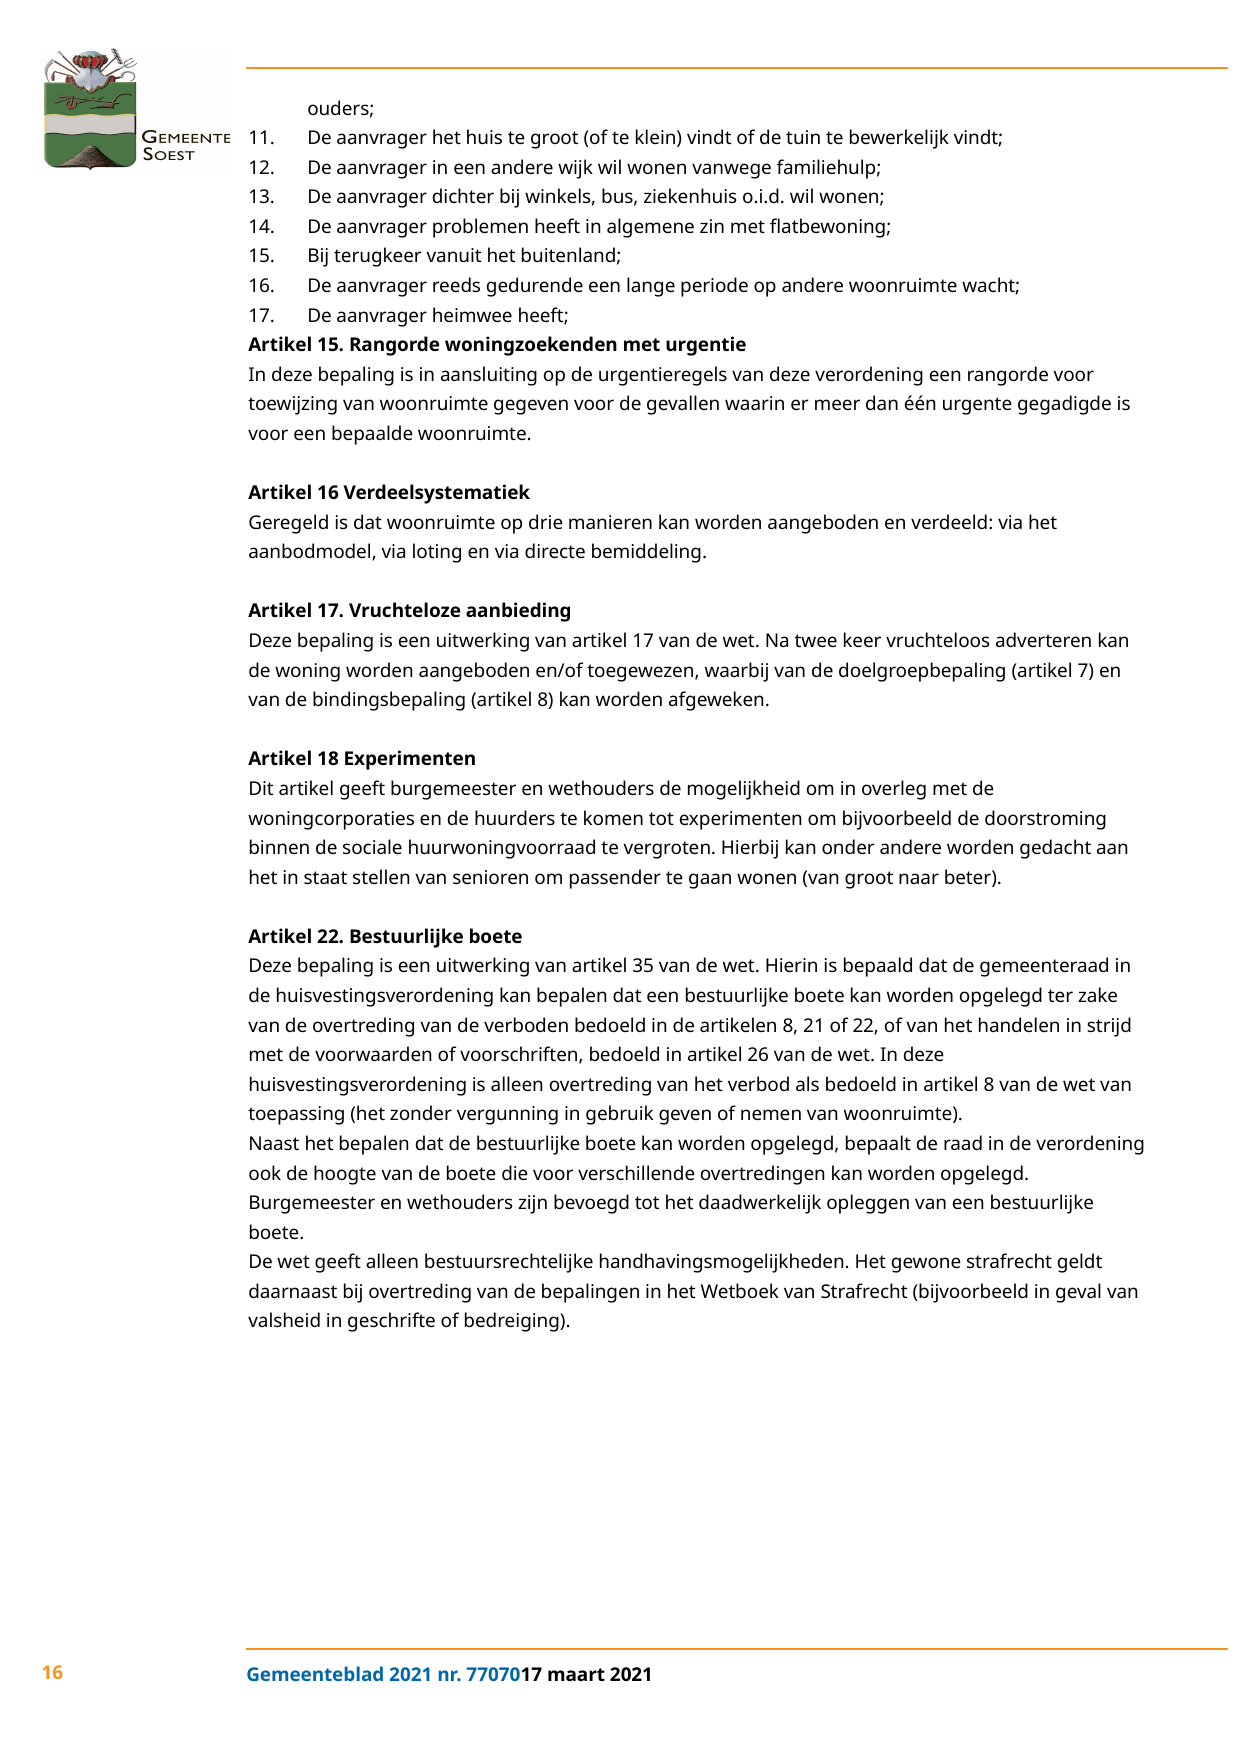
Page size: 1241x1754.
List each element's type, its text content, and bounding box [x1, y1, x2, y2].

picture [41, 47, 231, 172]
text Artikel 15. Rangorde woningzoekenden met urgentie [248, 331, 1152, 357]
text Artikel 18 Experimenten [248, 746, 1152, 771]
list ouders; [248, 95, 1152, 121]
text Artikel 17. Vruchteloze aanbieding [248, 598, 1152, 623]
text De wet geeft alleen bestuursrechtelijke handhavingsmogelijkheden. Het gewone strafrecht geldt daarnaast bij overtreding van de bepalingen in het Wetboek van Strafrecht (bijvoorbeeld in geval van valsheid in geschrifte of bedreiging). [248, 1248, 1152, 1333]
text Artikel 22. Bestuurlijke boete [248, 923, 1152, 949]
text Naast het bepalen dat de bestuurlijke boete kan worden opgelegd, bepaalt de raad in de verordening ook de hoogte van de boete die voor verschillende overtredingen kan worden opgelegd. Burgemeester en wethouders zijn bevoegd tot het daadwerkelijk opleggen van een bestuurlijke boete. [248, 1130, 1152, 1245]
list De aanvrager in een andere wijk wil wonen vanwege familiehulp; [248, 154, 1152, 180]
text Deze bepaling is een uitwerking van artikel 35 van de wet. Hierin is bepaald dat de gemeenteraad in de huisvestingsverordening kan bepalen dat een bestuurlijke boete kan worden opgelegd ter zake van de overtreding van de verboden bedoeld in de artikelen 8, 21 of 22, of van het handelen in strijd met de voorwaarden of voorschriften, bedoeld in artikel 26 van de wet. In deze huisvestingsverordening is alleen overtreding van het verbod als bedoeld in artikel 8 van de wet van toepassing (het zonder vergunning in gebruik geven of nemen van woonruimte). [248, 953, 1152, 1126]
text In deze bepaling is in aansluiting op de urgentieregels van deze verordening een rangorde voor toewijzing van woonruimte gegeven voor de gevallen waarin er meer dan één urgente gegadigde is voor een bepaalde woonruimte. [248, 361, 1152, 446]
text Dit artikel geeft burgemeester en wethouders de mogelijkheid om in overleg met de woningcorporaties en de huurders te komen tot experimenten om bijvoorbeeld de doorstroming binnen de sociale huurwoningvoorraad te vergroten. Hierbij kan onder andere worden gedacht aan het in staat stellen van senioren om passender te gaan wonen (van groot naar beter). [248, 775, 1152, 890]
list Bij terugkeer vanuit het buitenland; [248, 243, 1152, 268]
list De aanvrager het huis te groot (of te klein) vindt of de tuin te bewerkelijk vindt; [248, 124, 1152, 150]
text Deze bepaling is een uitwerking van artikel 17 van de wet. Na twee keer vruchteloos adverteren kan de woning worden aangeboden en/of toegewezen, waarbij van de doelgroepbepaling (artikel 7) en van de bindingsbepaling (artikel 8) kan worden afgeweken. [248, 627, 1152, 712]
list De aanvrager problemen heeft in algemene zin met flatbewoning; [248, 213, 1152, 239]
list De aanvrager dichter bij winkels, bus, ziekenhuis o.i.d. wil wonen; [248, 183, 1152, 209]
text Artikel 16 Verdeelsystematiek [248, 479, 1152, 505]
list De aanvrager heimwee heeft; [248, 302, 1152, 328]
list De aanvrager reeds gedurende een lange periode op andere woonruimte wacht; [248, 272, 1152, 298]
text Geregeld is dat woonruimte op drie manieren kan worden aangeboden en verdeeld: via het aanbodmodel, via loting en via directe bemiddeling. [248, 509, 1152, 564]
